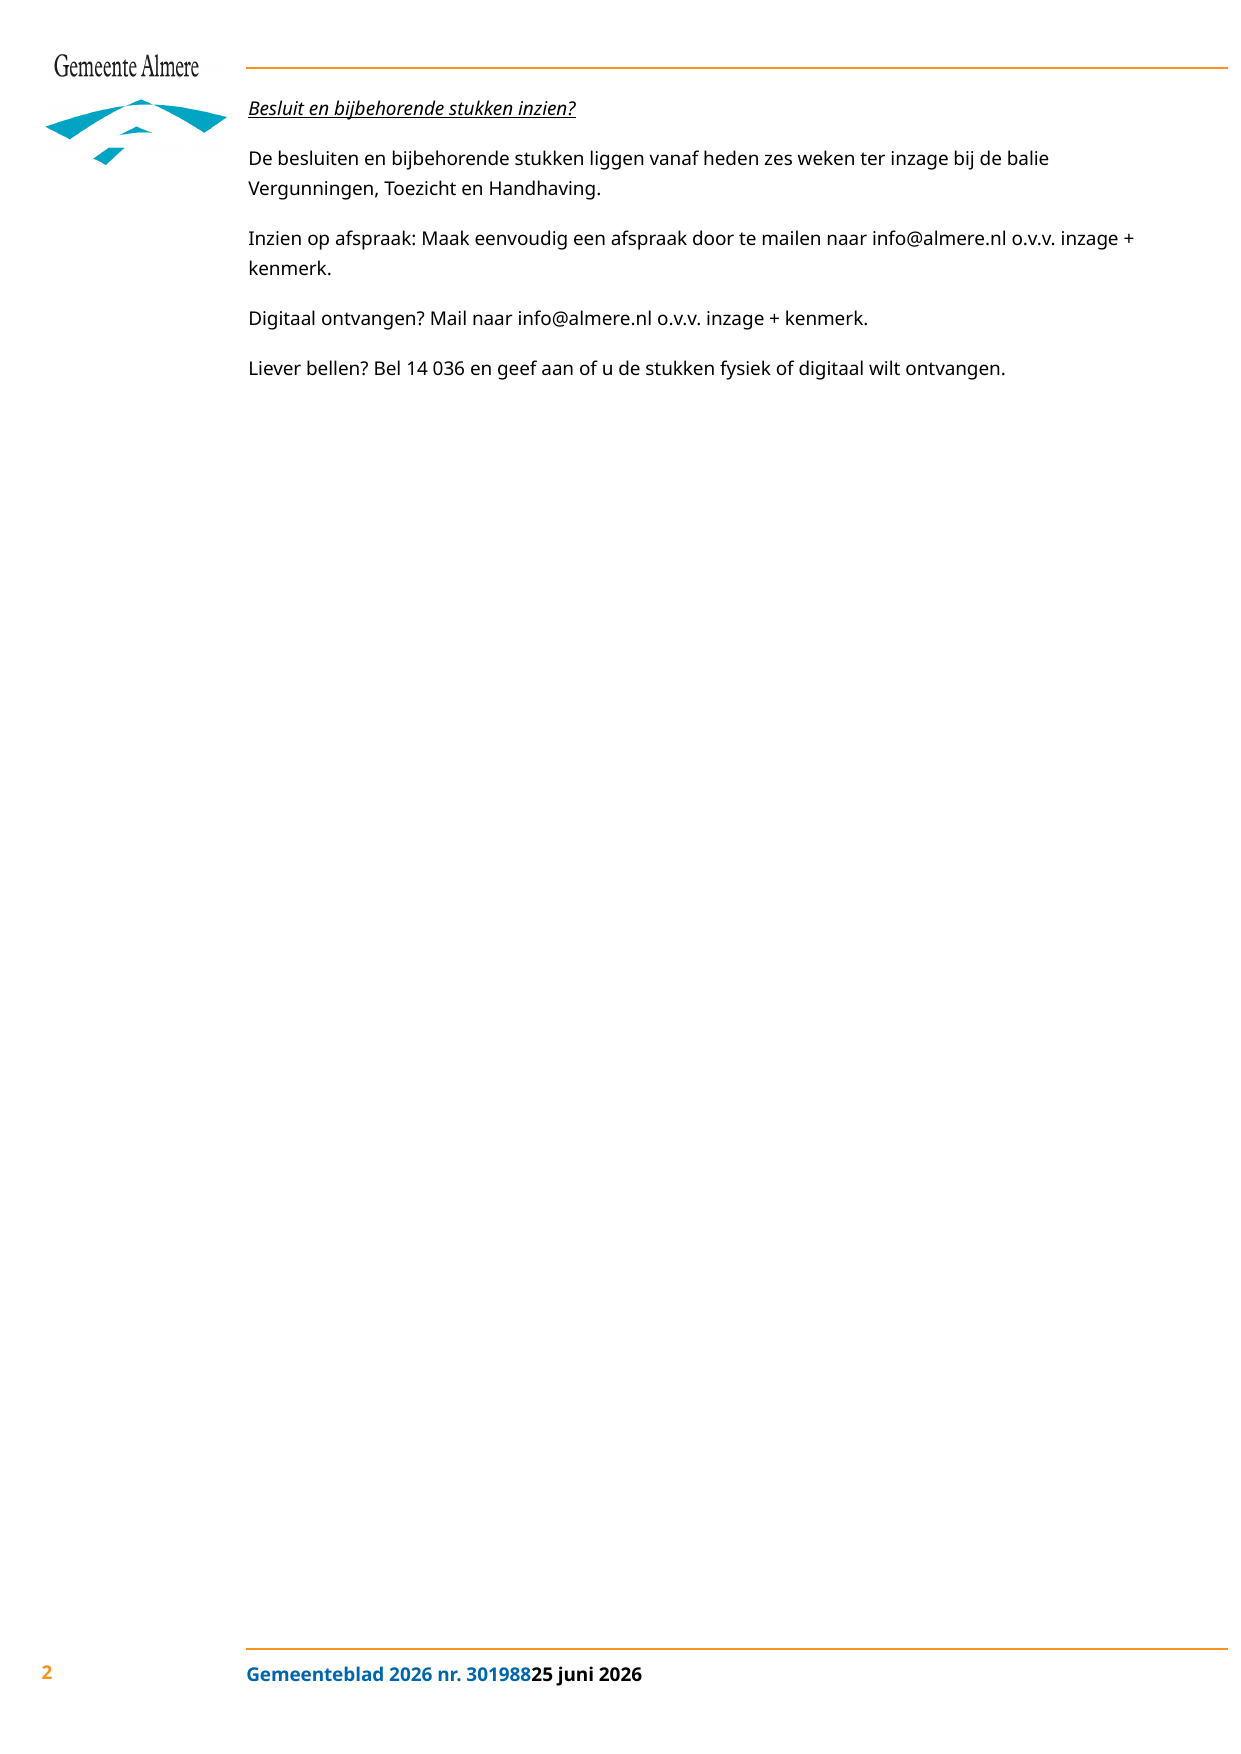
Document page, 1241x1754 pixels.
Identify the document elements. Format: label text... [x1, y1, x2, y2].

picture [41, 47, 231, 172]
text Besluit en bijbehorende stukken inzien? [248, 95, 1152, 121]
text Digitaal ontvangen? Mail naar info@almere.nl o.v.v. inzage + kenmerk. [248, 305, 1152, 331]
text Liever bellen? Bel 14 036 en geef aan of u de stukken fysiek of digitaal wilt ontvangen. [248, 356, 1152, 381]
text Inzien op afspraak: Maak eenvoudig een afspraak door te mailen naar info@almere.nl o.v.v. inzage + kenmerk. [248, 225, 1152, 281]
text De besluiten en bijbehorende stukken liggen vanaf heden zes weken ter inzage bij de balie Vergunningen, Toezicht en Handhaving. [248, 145, 1152, 201]
